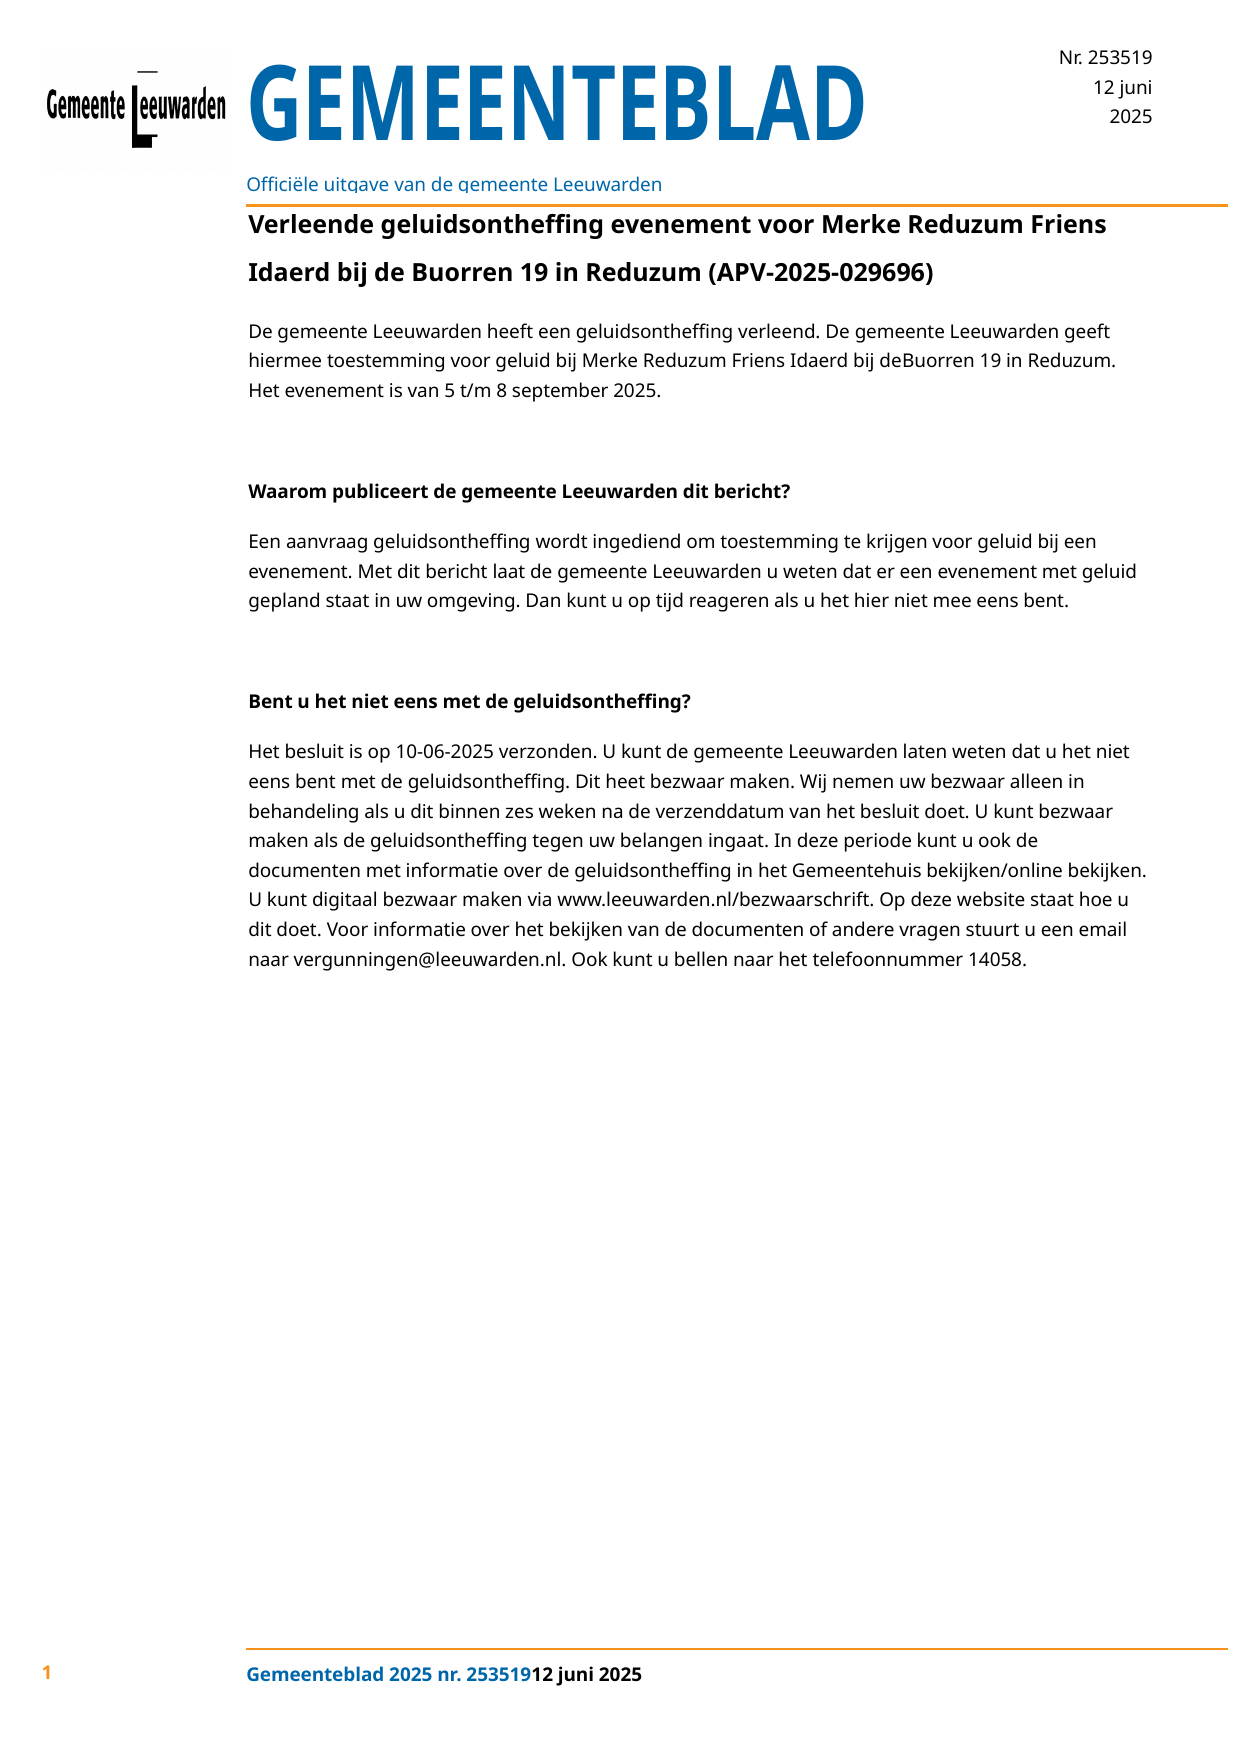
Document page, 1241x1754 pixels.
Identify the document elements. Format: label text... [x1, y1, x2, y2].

text Een aanvraag geluidsontheffing wordt ingediend om toestemming te krijgen voor geluid bij een evenement. Met dit bericht laat de gemeente Leeuwarden u weten dat er een evenement met geluid gepland staat in uw omgeving. Dan kunt u op tijd reageren als u het hier niet mee eens bent. [248, 528, 1152, 613]
text Het besluit is op 10-06-2025 verzonden. U kunt de gemeente Leeuwarden laten weten dat u het niet eens bent met de geluidsontheffing. Dit heet bezwaar maken. Wij nemen uw bezwaar alleen in behandeling als u dit binnen zes weken na de verzenddatum van het besluit doet. U kunt bezwaar maken als de geluidsontheffing tegen uw belangen ingaat. In deze periode kunt u ook de documenten met informatie over de geluidsontheffing in het Gemeentehuis bekijken/online bekijken. U kunt digitaal bezwaar maken via www.leeuwarden.nl/bezwaarschrift. Op deze website staat hoe u dit doet. Voor informatie over het bekijken van de documenten of andere vragen stuurt u een email naar vergunningen@leeuwarden.nl. Ook kunt u bellen naar het telefoonnummer 14058. [248, 739, 1152, 972]
picture [41, 47, 231, 172]
text Waarom publiceert de gemeente Leeuwarden dit bericht? [248, 478, 1152, 504]
text Verleende geluidsontheffing evenement voor Merke Reduzum Friens Idaerd bij de Buorren 19 in Reduzum (APV-2025-029696) [248, 207, 1152, 288]
text Bent u het niet eens met de geluidsontheffing? [248, 688, 1152, 714]
text De gemeente Leeuwarden heeft een geluidsontheffing verleend. De gemeente Leeuwarden geeft hiermee toestemming voor geluid bij Merke Reduzum Friens Idaerd bij deBuorren 19 in Reduzum. Het evenement is van 5 t/m 8 september 2025. [248, 318, 1152, 403]
